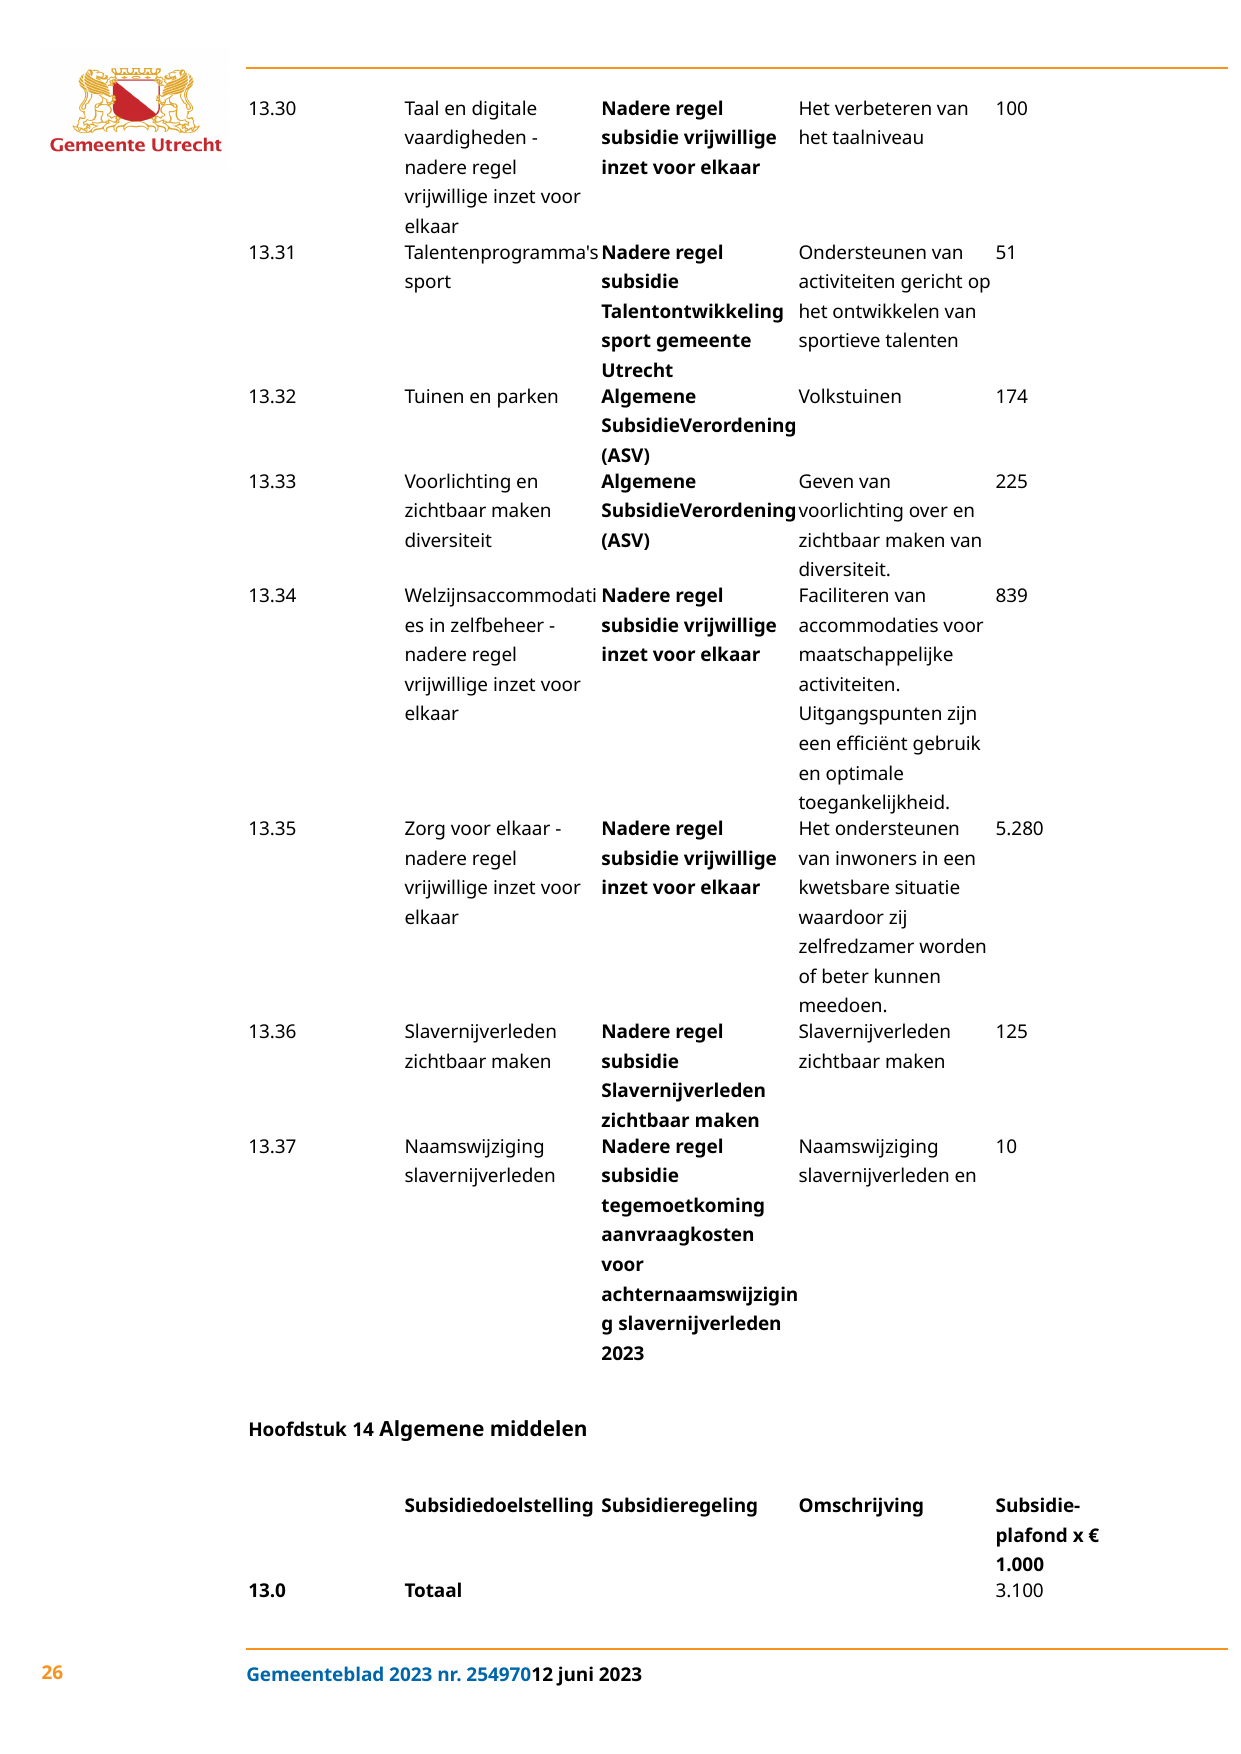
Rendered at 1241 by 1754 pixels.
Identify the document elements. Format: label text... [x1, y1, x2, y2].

table_cell 13.34 [248, 582, 404, 815]
table_cell Naamswijziging slavernijverleden [404, 1133, 601, 1366]
table_header Subsidie- plafond x € 1.000 [995, 1492, 1152, 1577]
table_cell 5.280 [995, 815, 1152, 1018]
table_cell 13.37 [248, 1133, 404, 1366]
table_cell Talentenprogramma's sport [404, 239, 601, 383]
table_cell Algemene SubsidieVerordening (ASV) [601, 383, 798, 468]
table_cell Algemene SubsidieVerordening (ASV) [601, 468, 798, 582]
table_cell 13.32 [248, 383, 404, 468]
table_cell Zorg voor elkaar - nadere regel vrijwillige inzet voor elkaar [404, 815, 601, 1018]
table_cell 3.100 [995, 1577, 1152, 1603]
table_cell Nadere regel subsidie vrijwillige inzet voor elkaar [601, 582, 798, 815]
table_cell Totaal [404, 1577, 601, 1603]
table_cell 13.35 [248, 815, 404, 1018]
table_cell 225 [995, 468, 1152, 582]
table_cell Het verbeteren van het taalniveau [798, 95, 995, 239]
table_cell Nadere regel subsidie Slavernijverleden zichtbaar maken [601, 1018, 798, 1133]
table_header Subsidieregeling [601, 1492, 798, 1577]
table_cell 10 [995, 1133, 1152, 1366]
table_cell Ondersteunen van activiteiten gericht op het ontwikkelen van sportieve talenten [798, 239, 995, 383]
table_cell 13.0 [248, 1577, 404, 1603]
table_cell 51 [995, 239, 1152, 383]
table_cell 13.33 [248, 468, 404, 582]
table_cell Welzijnsaccommodaties in zelfbeheer - nadere regel vrijwillige inzet voor elkaar [404, 582, 601, 815]
table_cell 174 [995, 383, 1152, 468]
picture [41, 47, 231, 172]
table_cell Slavernijverleden zichtbaar maken [404, 1018, 601, 1133]
table_header [248, 1492, 404, 1577]
table_cell Nadere regel subsidie vrijwillige inzet voor elkaar [601, 815, 798, 1018]
table_cell Nadere regel subsidie vrijwillige inzet voor elkaar [601, 95, 798, 239]
table_cell 125 [995, 1018, 1152, 1133]
table_header Omschrijving [798, 1492, 995, 1577]
table_cell Nadere regel subsidie Talentontwikkeling sport gemeente Utrecht [601, 239, 798, 383]
table_cell Taal en digitale vaardigheden - nadere regel vrijwillige inzet voor elkaar [404, 95, 601, 239]
table_cell Het ondersteunen van inwoners in een kwetsbare situatie waardoor zij zelfredzamer worden of beter kunnen meedoen. [798, 815, 995, 1018]
table_cell 100 [995, 95, 1152, 239]
table_cell Nadere regel subsidie tegemoetkoming aanvraagkosten voor achternaamswijziging slavernijverleden 2023 [601, 1133, 798, 1366]
table_cell 13.30 [248, 95, 404, 239]
table_cell Tuinen en parken [404, 383, 601, 468]
table_cell [798, 1577, 995, 1603]
table_cell 13.36 [248, 1018, 404, 1133]
table_cell Volkstuinen [798, 383, 995, 468]
table_cell [601, 1577, 798, 1603]
table_cell 839 [995, 582, 1152, 815]
table_cell Voorlichting en zichtbaar maken diversiteit [404, 468, 601, 582]
table_cell Naamswijziging slavernijverleden en [798, 1133, 995, 1366]
table_header Subsidiedoelstelling [404, 1492, 601, 1577]
table_cell Geven van voorlichting over en zichtbaar maken van diversiteit. [798, 468, 995, 582]
text Hoofdstuk 14 Algemene middelen [248, 1414, 1152, 1443]
table_cell Slavernijverleden zichtbaar maken [798, 1018, 995, 1133]
table_cell Faciliteren van accommodaties voor maatschappelijke activiteiten. Uitgangspunten zijn een efficiënt gebruik en optimale toegankelijkheid. [798, 582, 995, 815]
table_cell 13.31 [248, 239, 404, 383]
